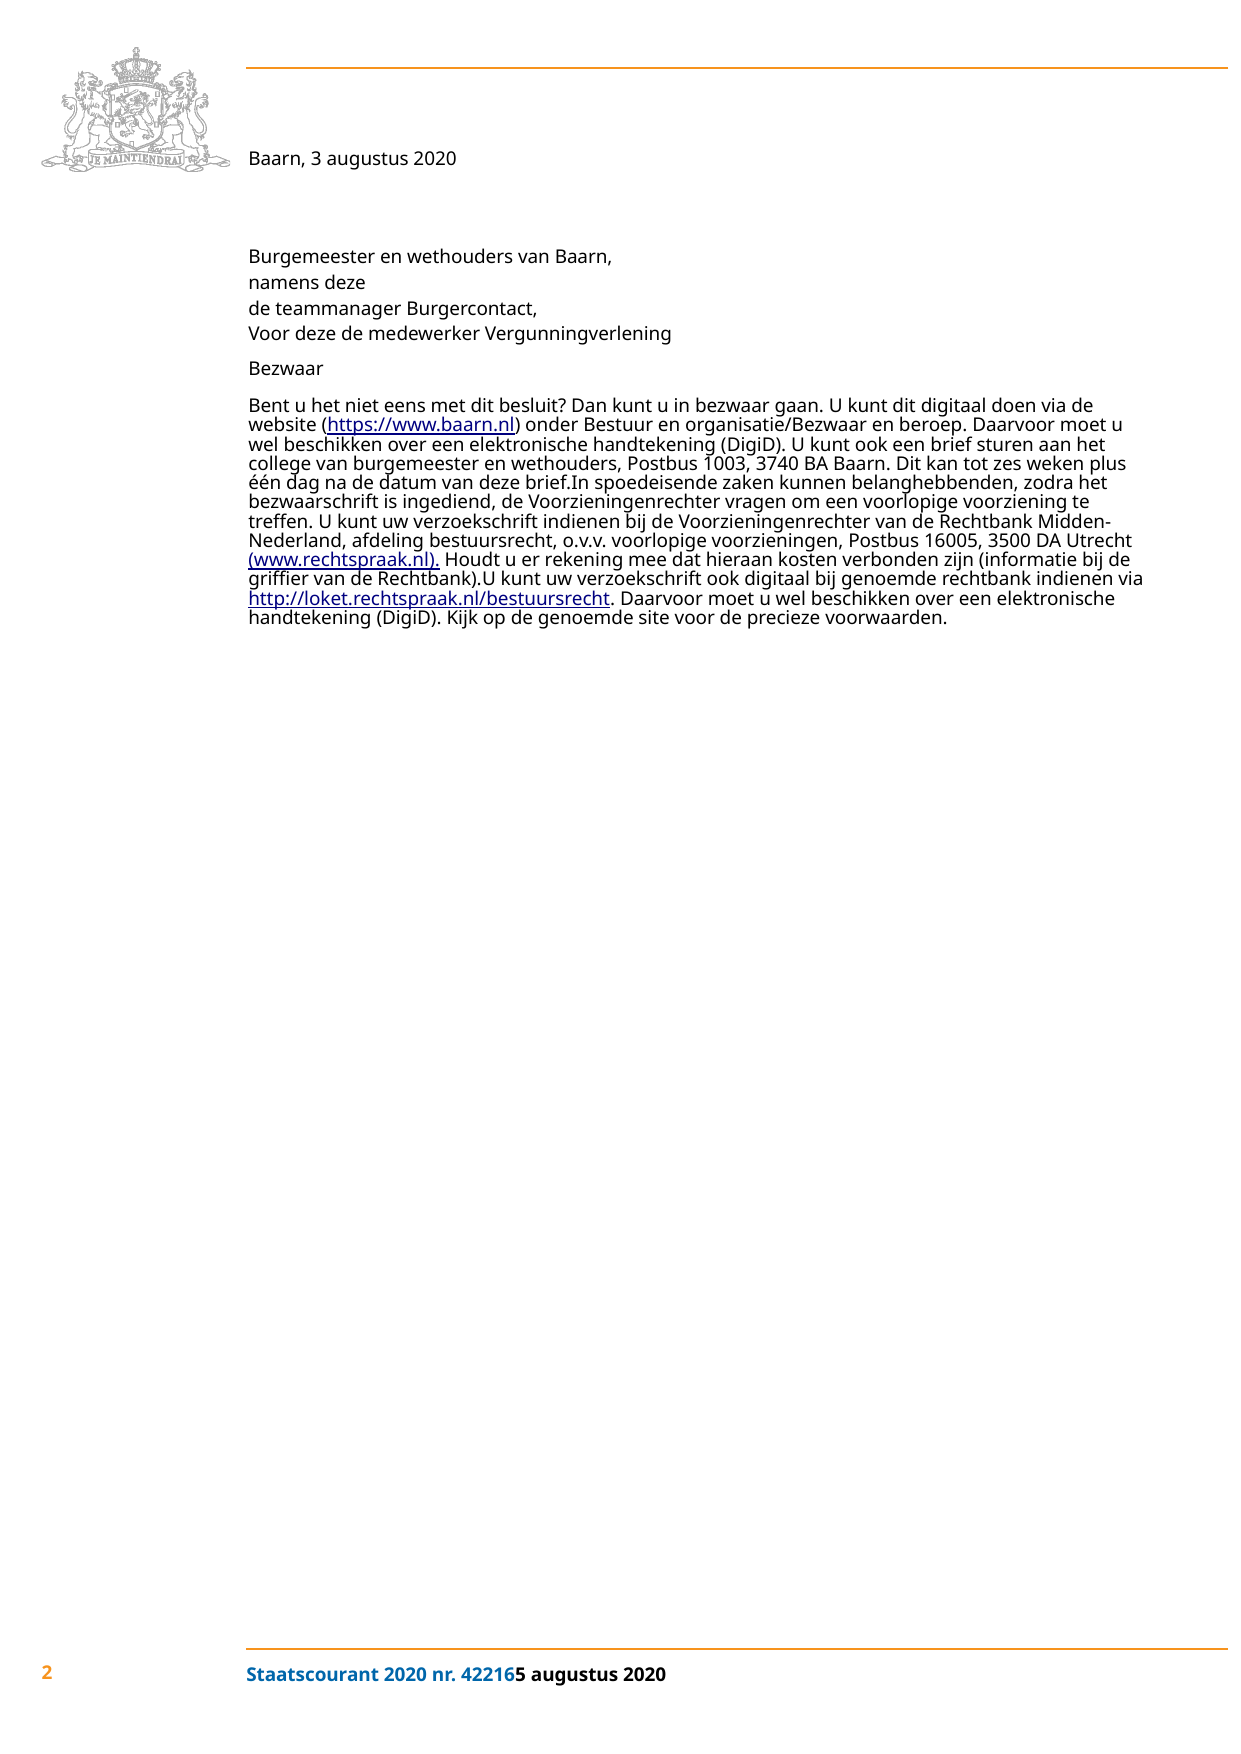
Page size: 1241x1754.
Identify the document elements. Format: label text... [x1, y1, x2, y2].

picture [41, 47, 231, 172]
text Voor deze de medewerker Vergunningverlening [248, 321, 1152, 346]
text namens deze [248, 269, 1152, 295]
text Burgemeester en wethouders van Baarn, [248, 243, 1152, 269]
text Baarn, 3 augustus 2020 [248, 145, 1152, 171]
text de teammanager Burgercontact, [248, 295, 1152, 321]
text Bent u het niet eens met dit besluit? Dan kunt u in bezwaar gaan. U kunt dit digitaal doen via de website (https://www.baarn.nl) onder Bestuur en organisatie/Bezwaar en beroep. Daarvoor moet u wel beschikken over een elektronische handtekening (DigiD). U kunt ook een brief sturen aan het college van burgemeester en wethouders, Postbus 1003, 3740 BA Baarn. Dit kan tot zes weken plus één dag na de datum van deze brief.In spoedeisende zaken kunnen belanghebbenden, zodra het bezwaarschrift is ingediend, de Voorzieningenrechter vragen om een voorlopige voorziening te treffen. U kunt uw verzoekschrift indienen bij de Voorzieningenrechter van de Rechtbank Midden-Nederland, afdeling bestuursrecht, o.v.v. voorlopige voorzieningen, Postbus 16005, 3500 DA Utrecht (www.rechtspraak.nl). Houdt u er rekening mee dat hieraan kosten verbonden zijn (informatie bij de griffier van de Rechtbank).U kunt uw verzoekschrift ook digitaal bij genoemde rechtbank indienen via http://loket.rechtspraak.nl/bestuursrecht. Daarvoor moet u wel beschikken over een elektronische handtekening (DigiD). Kijk op de genoemde site voor de precieze voorwaarden. [248, 397, 1152, 628]
text Bezwaar [248, 360, 1152, 379]
